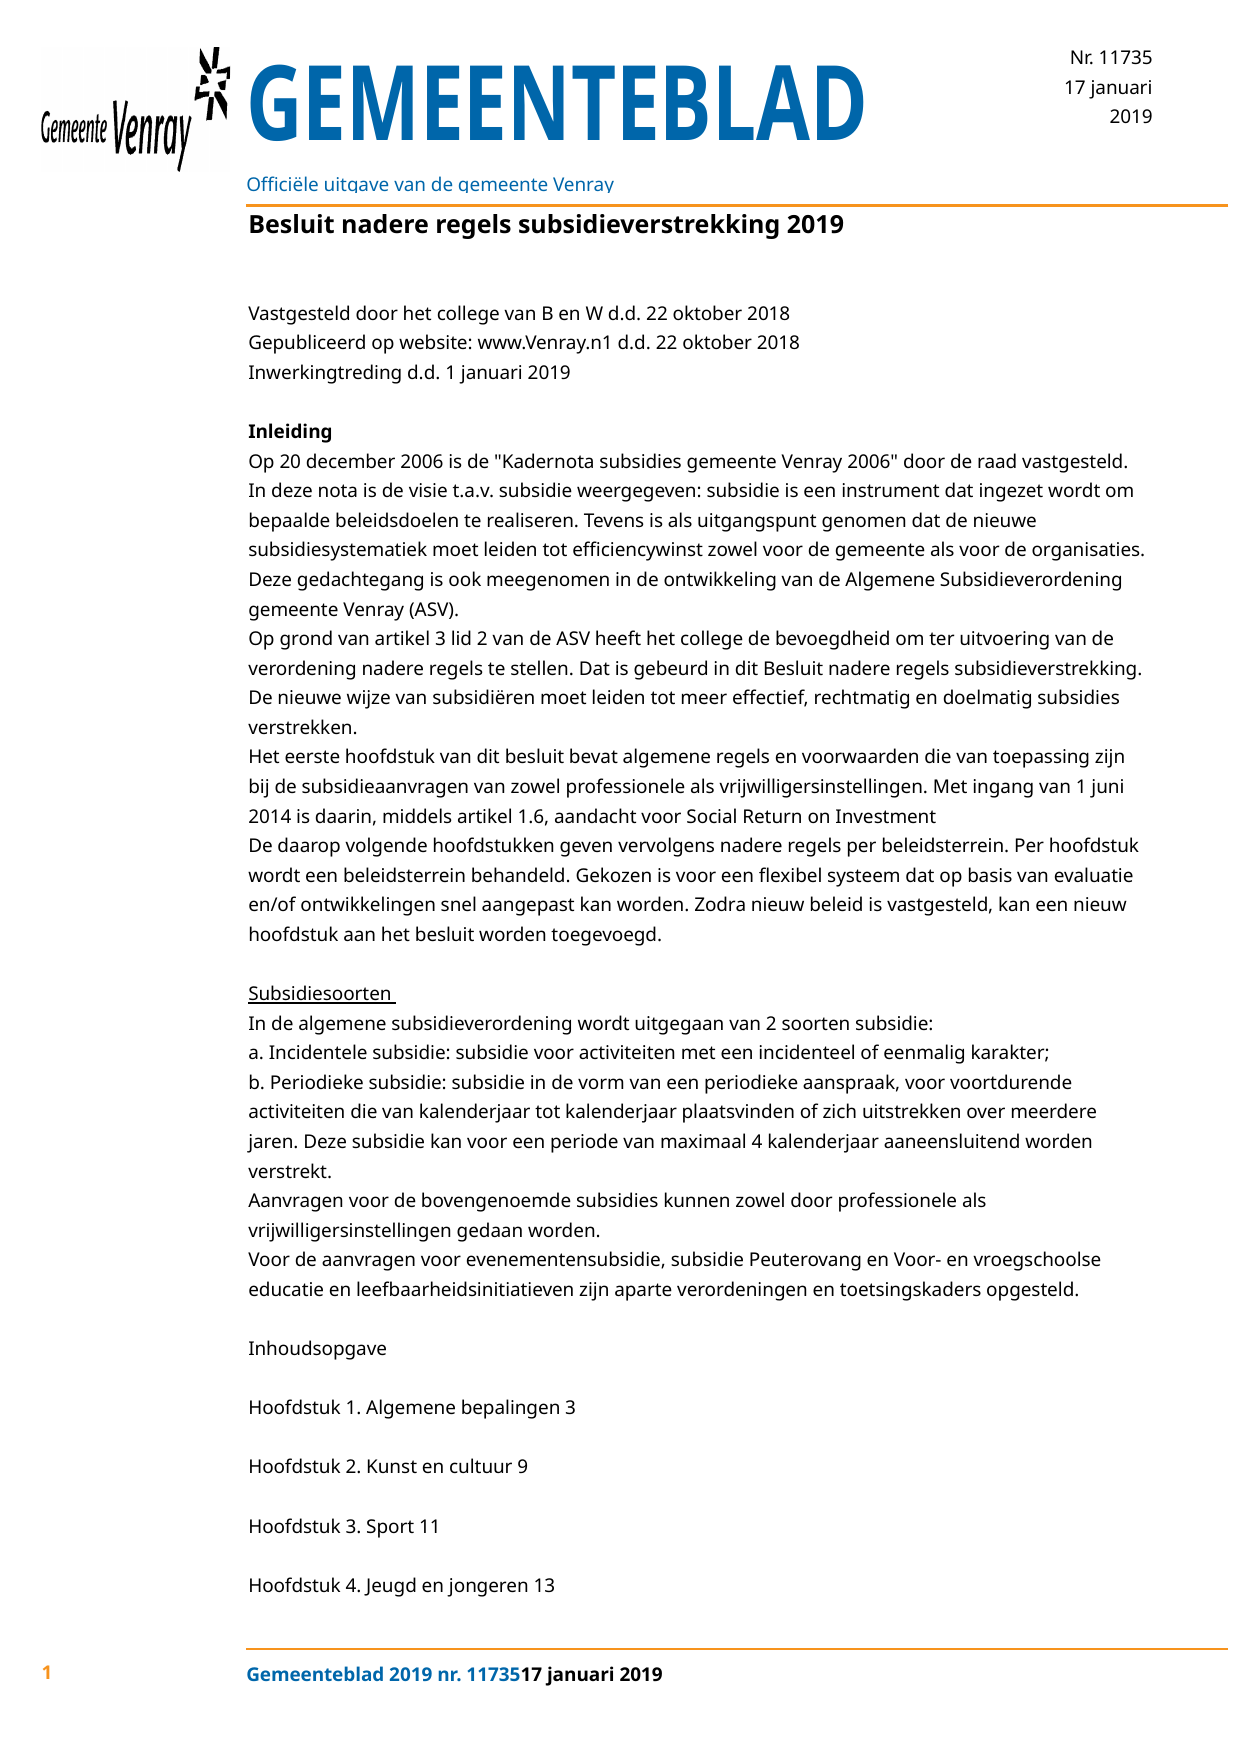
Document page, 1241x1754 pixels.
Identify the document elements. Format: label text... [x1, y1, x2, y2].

text Subsidiesoorten [248, 980, 1152, 1006]
text Hoofdstuk 2. Kunst en cultuur 9 [248, 1454, 1152, 1479]
picture [41, 47, 231, 172]
text Inleiding [248, 418, 1152, 444]
text Inwerkingtreding d.d. 1 januari 2019 [248, 359, 1152, 385]
text Hoofdstuk 1. Algemene bepalingen 3 [248, 1394, 1152, 1420]
text a. Incidentele subsidie: subsidie voor activiteiten met een incidenteel of eenmalig karakter; [248, 1039, 1152, 1065]
text Hoofdstuk 3. Sport 11 [248, 1513, 1152, 1538]
text In deze nota is de visie t.a.v. subsidie weergegeven: subsidie is een instrument dat ingezet wordt om bepaalde beleidsdoelen te realiseren. Tevens is als uitgangspunt genomen dat de nieuwe subsidiesystematiek moet leiden tot efficiencywinst zowel voor de gemeente als voor de organisaties. Deze gedachtegang is ook meegenomen in de ontwikkeling van de Algemene Subsidieverordening gemeente Venray (ASV). [248, 477, 1152, 621]
text Het eerste hoofdstuk van dit besluit bevat algemene regels en voorwaarden die van toepassing zijn bij de subsidieaanvragen van zowel professionele als vrijwilligersinstellingen. Met ingang van 1 juni 2014 is daarin, middels artikel 1.6, aandacht voor Social Return on Investment [248, 744, 1152, 828]
text Vastgesteld door het college van B en W d.d. 22 oktober 2018 [248, 300, 1152, 326]
text Gepubliceerd op website: www.Venray.n1 d.d. 22 oktober 2018 [248, 329, 1152, 355]
text Aanvragen voor de bovengenoemde subsidies kunnen zowel door professionele als vrijwilligersinstellingen gedaan worden. [248, 1187, 1152, 1243]
text b. Periodieke subsidie: subsidie in de vorm van een periodieke aanspraak, voor voortdurende activiteiten die van kalenderjaar tot kalenderjaar plaatsvinden of zich uitstrekken over meerdere jaren. Deze subsidie kan voor een periode van maximaal 4 kalenderjaar aaneensluitend worden verstrekt. [248, 1069, 1152, 1183]
text Inhoudsopgave [248, 1335, 1152, 1361]
text Op grond van artikel 3 lid 2 van de ASV heeft het college de bevoegdheid om ter uitvoering van de verordening nadere regels te stellen. Dat is gebeurd in dit Besluit nadere regels subsidieverstrekking. De nieuwe wijze van subsidiëren moet leiden tot meer effectief, rechtmatig en doelmatig subsidies verstrekken. [248, 625, 1152, 740]
text Voor de aanvragen voor evenementensubsidie, subsidie Peuterovang en Voor- en vroegschoolse educatie en leefbaarheidsinitiatieven zijn aparte verordeningen en toetsingskaders opgesteld. [248, 1247, 1152, 1302]
text De daarop volgende hoofdstukken geven vervolgens nadere regels per beleidsterrein. Per hoofdstuk wordt een beleidsterrein behandeld. Gekozen is voor een flexibel systeem dat op basis van evaluatie en/of ontwikkelingen snel aangepast kan worden. Zodra nieuw beleid is vastgesteld, kan een nieuw hoofdstuk aan het besluit worden toegevoegd. [248, 832, 1152, 947]
text Hoofdstuk 4. Jeugd en jongeren 13 [248, 1572, 1152, 1598]
text In de algemene subsidieverordening wordt uitgegaan van 2 soorten subsidie: [248, 1010, 1152, 1036]
text Op 20 december 2006 is de "Kadernota subsidies gemeente Venray 2006" door de raad vastgesteld. [248, 448, 1152, 473]
text Besluit nadere regels subsidieverstrekking 2019 [248, 207, 1152, 241]
